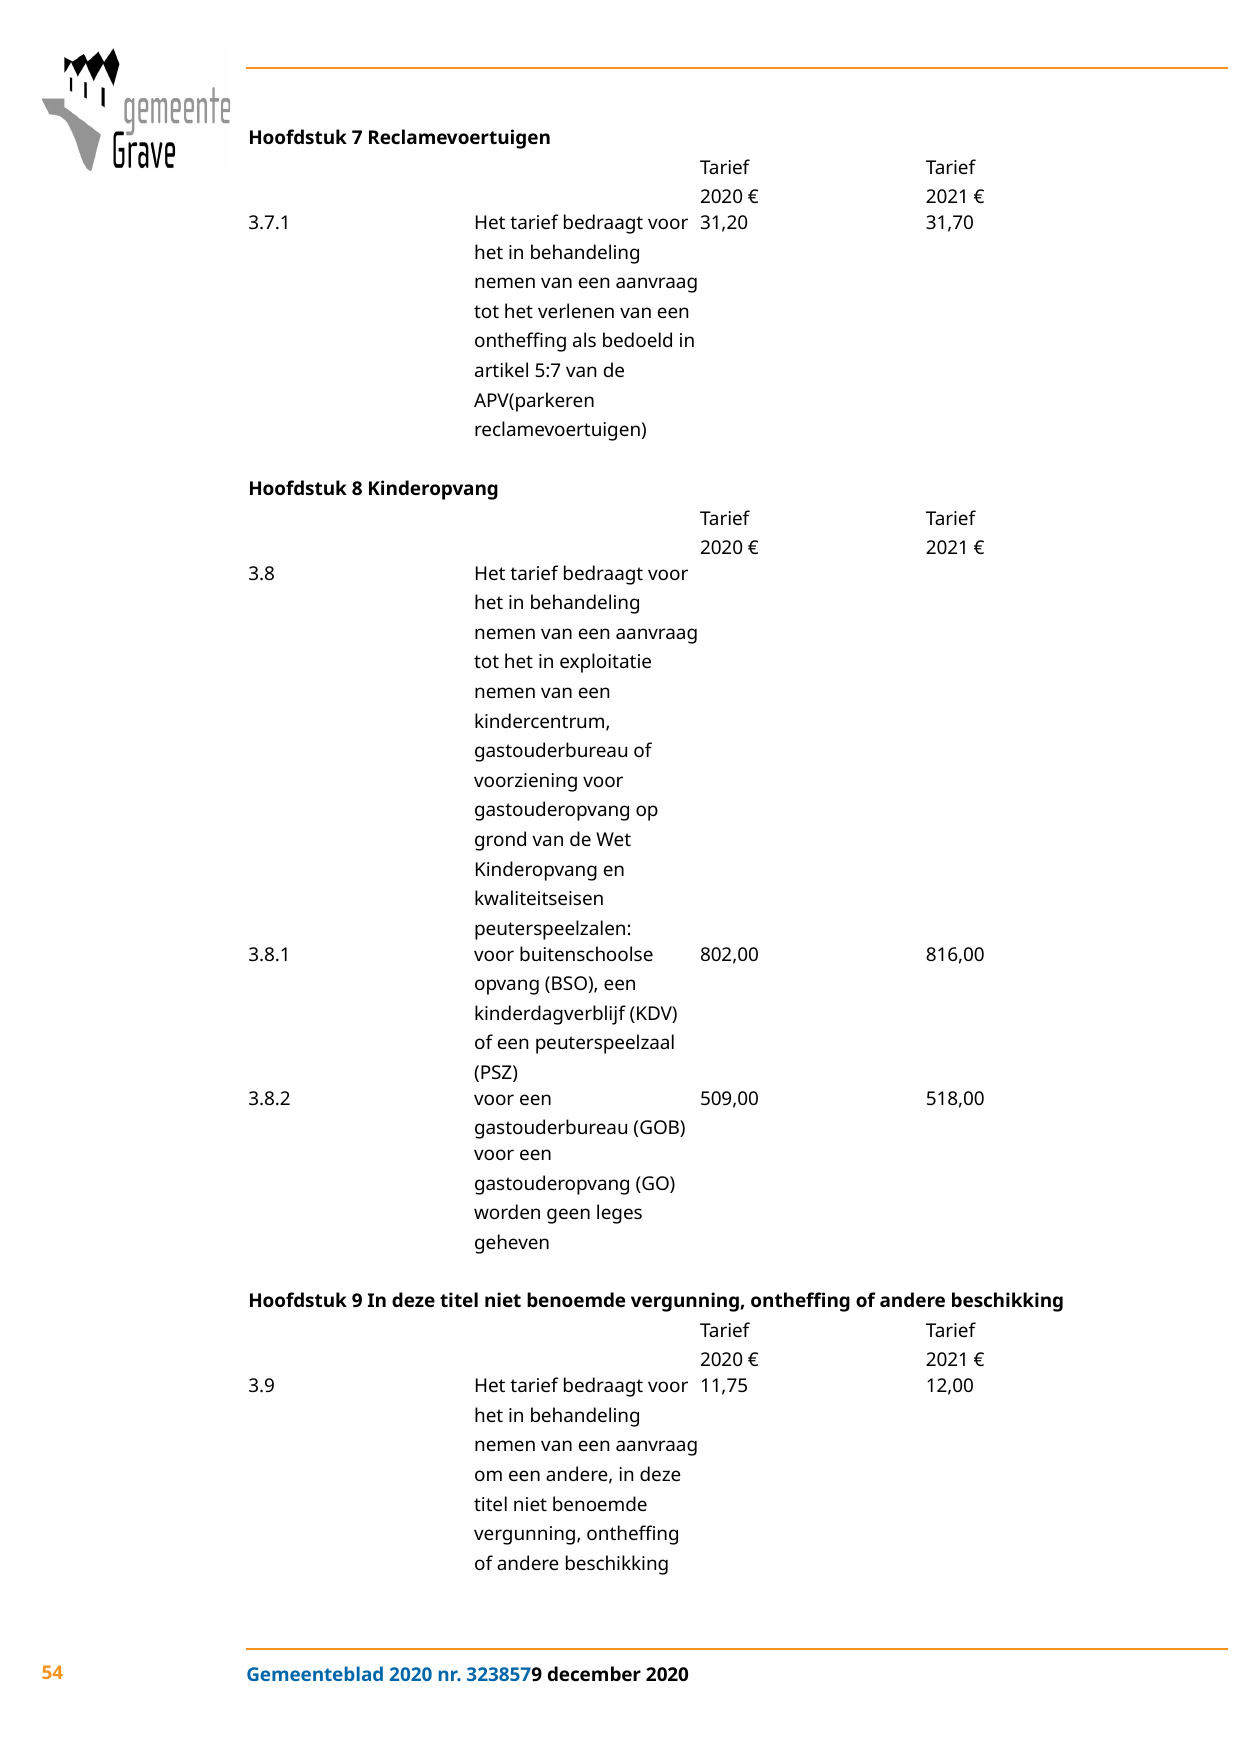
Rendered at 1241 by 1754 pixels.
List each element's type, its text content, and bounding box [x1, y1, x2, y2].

table_cell 3.9 [248, 1373, 474, 1576]
table_cell 11,75 [700, 1373, 926, 1576]
table_cell 816,00 [926, 941, 1152, 1085]
table_cell [248, 1140, 474, 1254]
table_cell 3.8 [248, 560, 474, 941]
table_cell Het tarief bedraagt voor het in behandeling nemen van een aanvraag tot het in exploitatie nemen van een kindercentrum, gastouderbureau of voorziening voor gastouderopvang op grond van de Wet Kinderopvang en kwaliteitseisen peuterspeelzalen: [474, 560, 700, 941]
picture [41, 47, 231, 172]
table_cell 31,20 [700, 209, 926, 442]
table_cell 518,00 [926, 1085, 1152, 1140]
table_header Tarief 2021 € [926, 505, 1152, 560]
table_cell voor een gastouderopvang (GO) worden geen leges geheven [474, 1140, 700, 1254]
table_cell [926, 560, 1152, 941]
table_header Tarief 2021 € [926, 154, 1152, 209]
table_header [474, 505, 700, 560]
table_cell Het tarief bedraagt voor het in behandeling nemen van een aanvraag tot het verlenen van een ontheffing als bedoeld in artikel 5:7 van de APV(parkeren reclamevoertuigen) [474, 209, 700, 442]
table_cell 12,00 [926, 1373, 1152, 1576]
table_header [248, 1317, 474, 1372]
table_header [474, 1317, 700, 1372]
text Hoofdstuk 7 Reclamevoertuigen [248, 124, 1152, 150]
text Hoofdstuk 8 Kinderopvang [248, 475, 1152, 501]
table_header [474, 154, 700, 209]
table_cell 802,00 [700, 941, 926, 1085]
table_cell 3.7.1 [248, 209, 474, 442]
table_cell voor een gastouderbureau (GOB) [474, 1085, 700, 1140]
table_cell 509,00 [700, 1085, 926, 1140]
table_cell [700, 1140, 926, 1254]
text Hoofdstuk 9 In deze titel niet benoemde vergunning, ontheffing of andere beschikking [248, 1287, 1152, 1313]
table_cell [700, 560, 926, 941]
table_header Tarief 2020 € [700, 1317, 926, 1372]
table_header Tarief 2021 € [926, 1317, 1152, 1372]
table_header Tarief 2020 € [700, 154, 926, 209]
table_cell Het tarief bedraagt voor het in behandeling nemen van een aanvraag om een andere, in deze titel niet benoemde vergunning, ontheffing of andere beschikking [474, 1373, 700, 1576]
table_cell 3.8.2 [248, 1085, 474, 1140]
table_cell voor buitenschoolse opvang (BSO), een kinderdagverblijf (KDV) of een peuterspeelzaal (PSZ) [474, 941, 700, 1085]
table_header [248, 505, 474, 560]
table_cell 3.8.1 [248, 941, 474, 1085]
table_header [248, 154, 474, 209]
table_header Tarief 2020 € [700, 505, 926, 560]
table_cell 31,70 [926, 209, 1152, 442]
table_cell [926, 1140, 1152, 1254]
